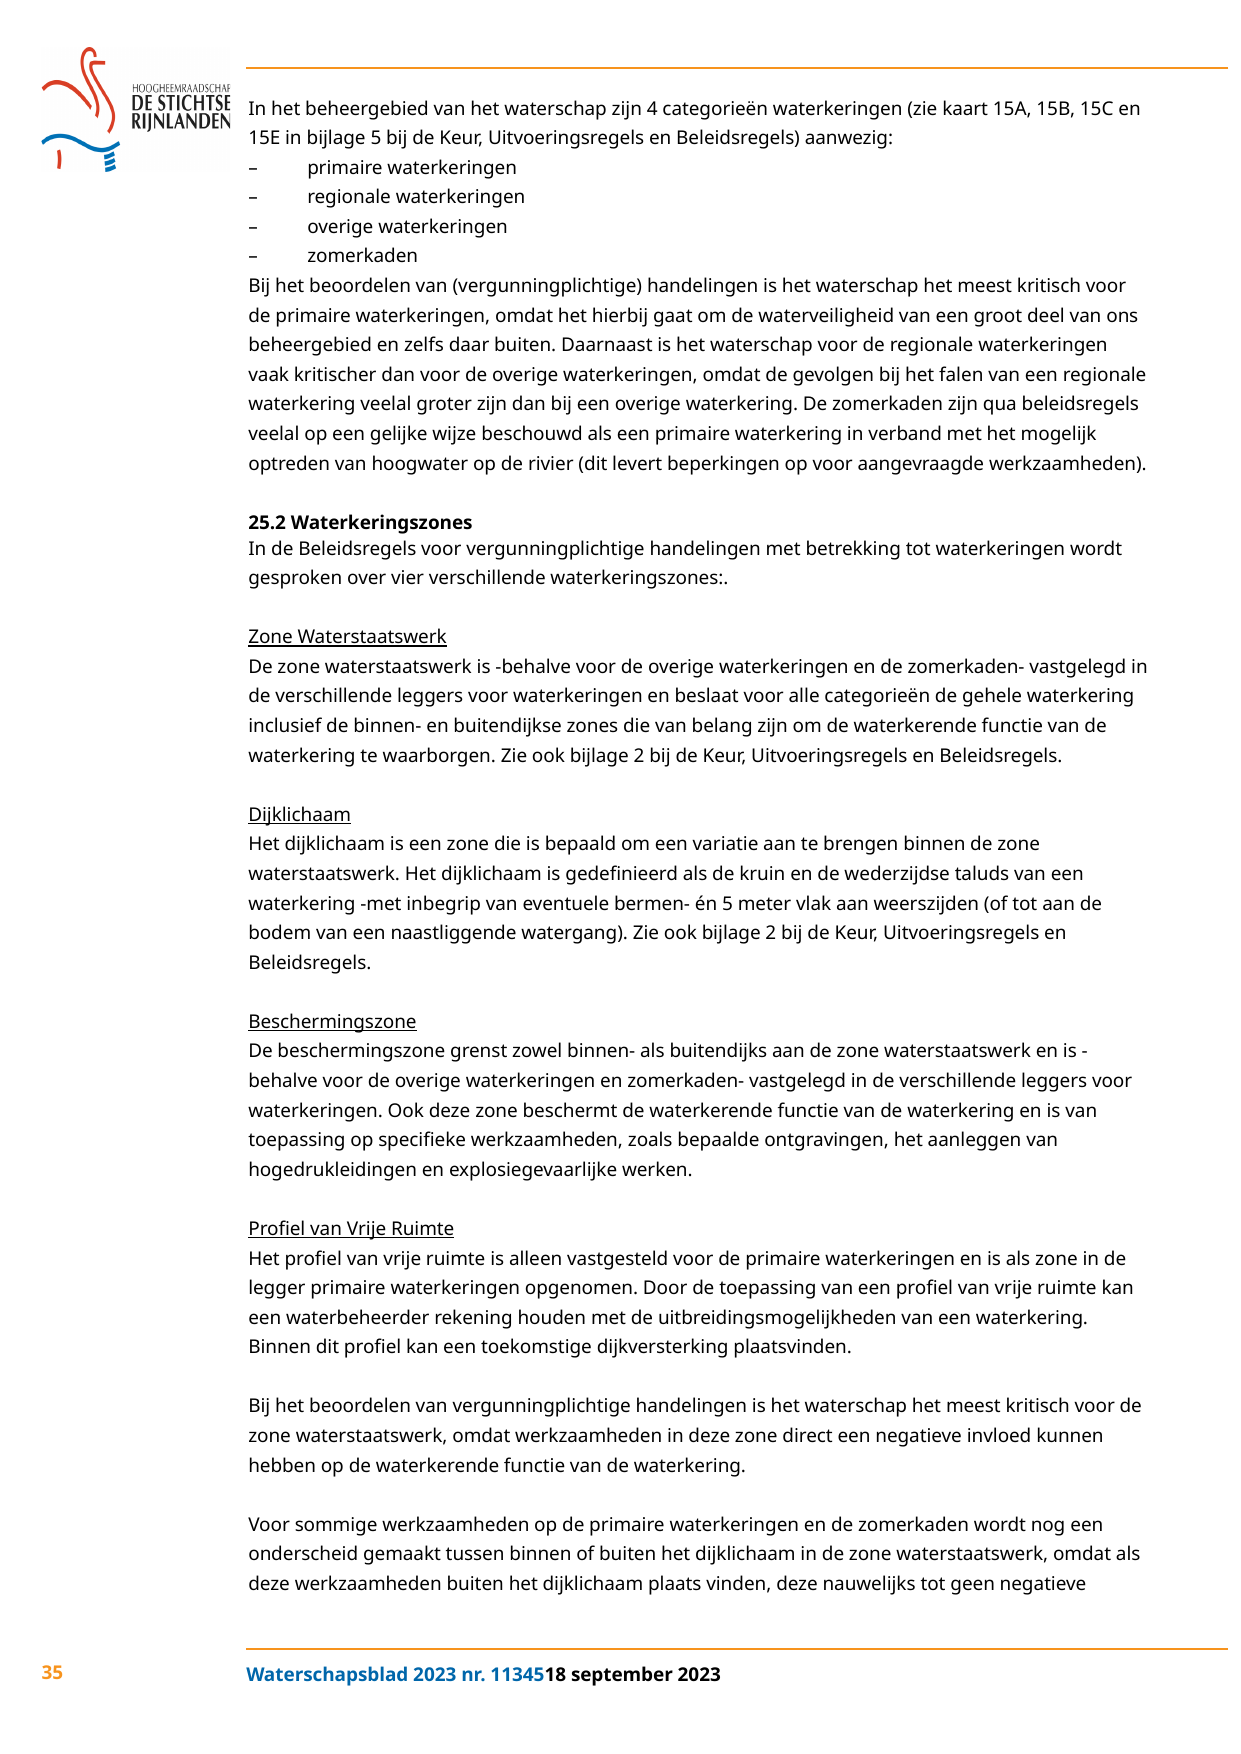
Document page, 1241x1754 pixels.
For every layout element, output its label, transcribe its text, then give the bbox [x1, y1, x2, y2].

text Bij het beoordelen van (vergunningplichtige) handelingen is het waterschap het meest kritisch voor de primaire waterkeringen, omdat het hierbij gaat om de waterveiligheid van een groot deel van ons beheergebied en zelfs daar buiten. Daarnaast is het waterschap voor de regionale waterkeringen vaak kritischer dan voor de overige waterkeringen, omdat de gevolgen bij het falen van een regionale waterkering veelal groter zijn dan bij een overige waterkering. De zomerkaden zijn qua beleidsregels veelal op een gelijke wijze beschouwd als een primaire waterkering in verband met het mogelijk optreden van hoogwater op de rivier (dit levert beperkingen op voor aangevraagde werkzaamheden). [248, 272, 1152, 476]
text Dijklichaam [248, 801, 1152, 827]
text 25.2 Waterkeringszones [248, 509, 1152, 535]
list primaire waterkeringen [248, 154, 1152, 180]
text De beschermingszone grenst zowel binnen- als buitendijks aan de zone waterstaatswerk en is -behalve voor de overige waterkeringen en zomerkaden- vastgelegd in de verschillende leggers voor waterkeringen. Ook deze zone beschermt de waterkerende functie van de waterkering en is van toepassing op specifieke werkzaamheden, zoals bepaalde ontgravingen, het aanleggen van hogedrukleidingen en explosiegevaarlijke werken. [248, 1038, 1152, 1182]
text Bij het beoordelen van vergunningplichtige handelingen is het waterschap het meest kritisch voor de zone waterstaatswerk, omdat werkzaamheden in deze zone direct een negatieve invloed kunnen hebben op de waterkerende functie van de waterkering. [248, 1393, 1152, 1477]
list regionale waterkeringen [248, 183, 1152, 209]
text Voor sommige werkzaamheden op de primaire waterkeringen en de zomerkaden wordt nog een onderscheid gemaakt tussen binnen of buiten het dijklichaam in de zone waterstaatswerk, omdat als deze werkzaamheden buiten het dijklichaam plaats vinden, deze nauwelijks tot geen negatieve [248, 1511, 1152, 1596]
text De zone waterstaatswerk is -behalve voor de overige waterkeringen en de zomerkaden- vastgelegd in de verschillende leggers voor waterkeringen en beslaat voor alle categorieën de gehele waterkering inclusief de binnen- en buitendijkse zones die van belang zijn om de waterkerende functie van de waterkering te waarborgen. Zie ook bijlage 2 bij de Keur, Uitvoeringsregels en Beleidsregels. [248, 653, 1152, 767]
text In het beheergebied van het waterschap zijn 4 categorieën waterkeringen (zie kaart 15A, 15B, 15C en 15E in bijlage 5 bij de Keur, Uitvoeringsregels en Beleidsregels) aanwezig: [248, 95, 1152, 150]
text Profiel van Vrije Ruimte [248, 1215, 1152, 1241]
text Het profiel van vrije ruimte is alleen vastgesteld voor de primaire waterkeringen en is als zone in de legger primaire waterkeringen opgenomen. Door de toepassing van een profiel van vrije ruimte kan een waterbeheerder rekening houden met de uitbreidingsmogelijkheden van een waterkering. Binnen dit profiel kan een toekomstige dijkversterking plaatsvinden. [248, 1245, 1152, 1359]
text Zone Waterstaatswerk [248, 623, 1152, 649]
text Het dijklichaam is een zone die is bepaald om een variatie aan te brengen binnen de zone waterstaatswerk. Het dijklichaam is gedefinieerd als de kruin en de wederzijdse taluds van een waterkering -met inbegrip van eventuele bermen- én 5 meter vlak aan weerszijden (of tot aan de bodem van een naastliggende watergang). Zie ook bijlage 2 bij de Keur, Uitvoeringsregels en Beleidsregels. [248, 831, 1152, 974]
text Beschermingszone [248, 1008, 1152, 1034]
picture [41, 47, 231, 172]
text In de Beleidsregels voor vergunningplichtige handelingen met betrekking tot waterkeringen wordt gesproken over vier verschillende waterkeringszones:. [248, 535, 1152, 590]
list overige waterkeringen [248, 213, 1152, 239]
list zomerkaden [248, 243, 1152, 268]
